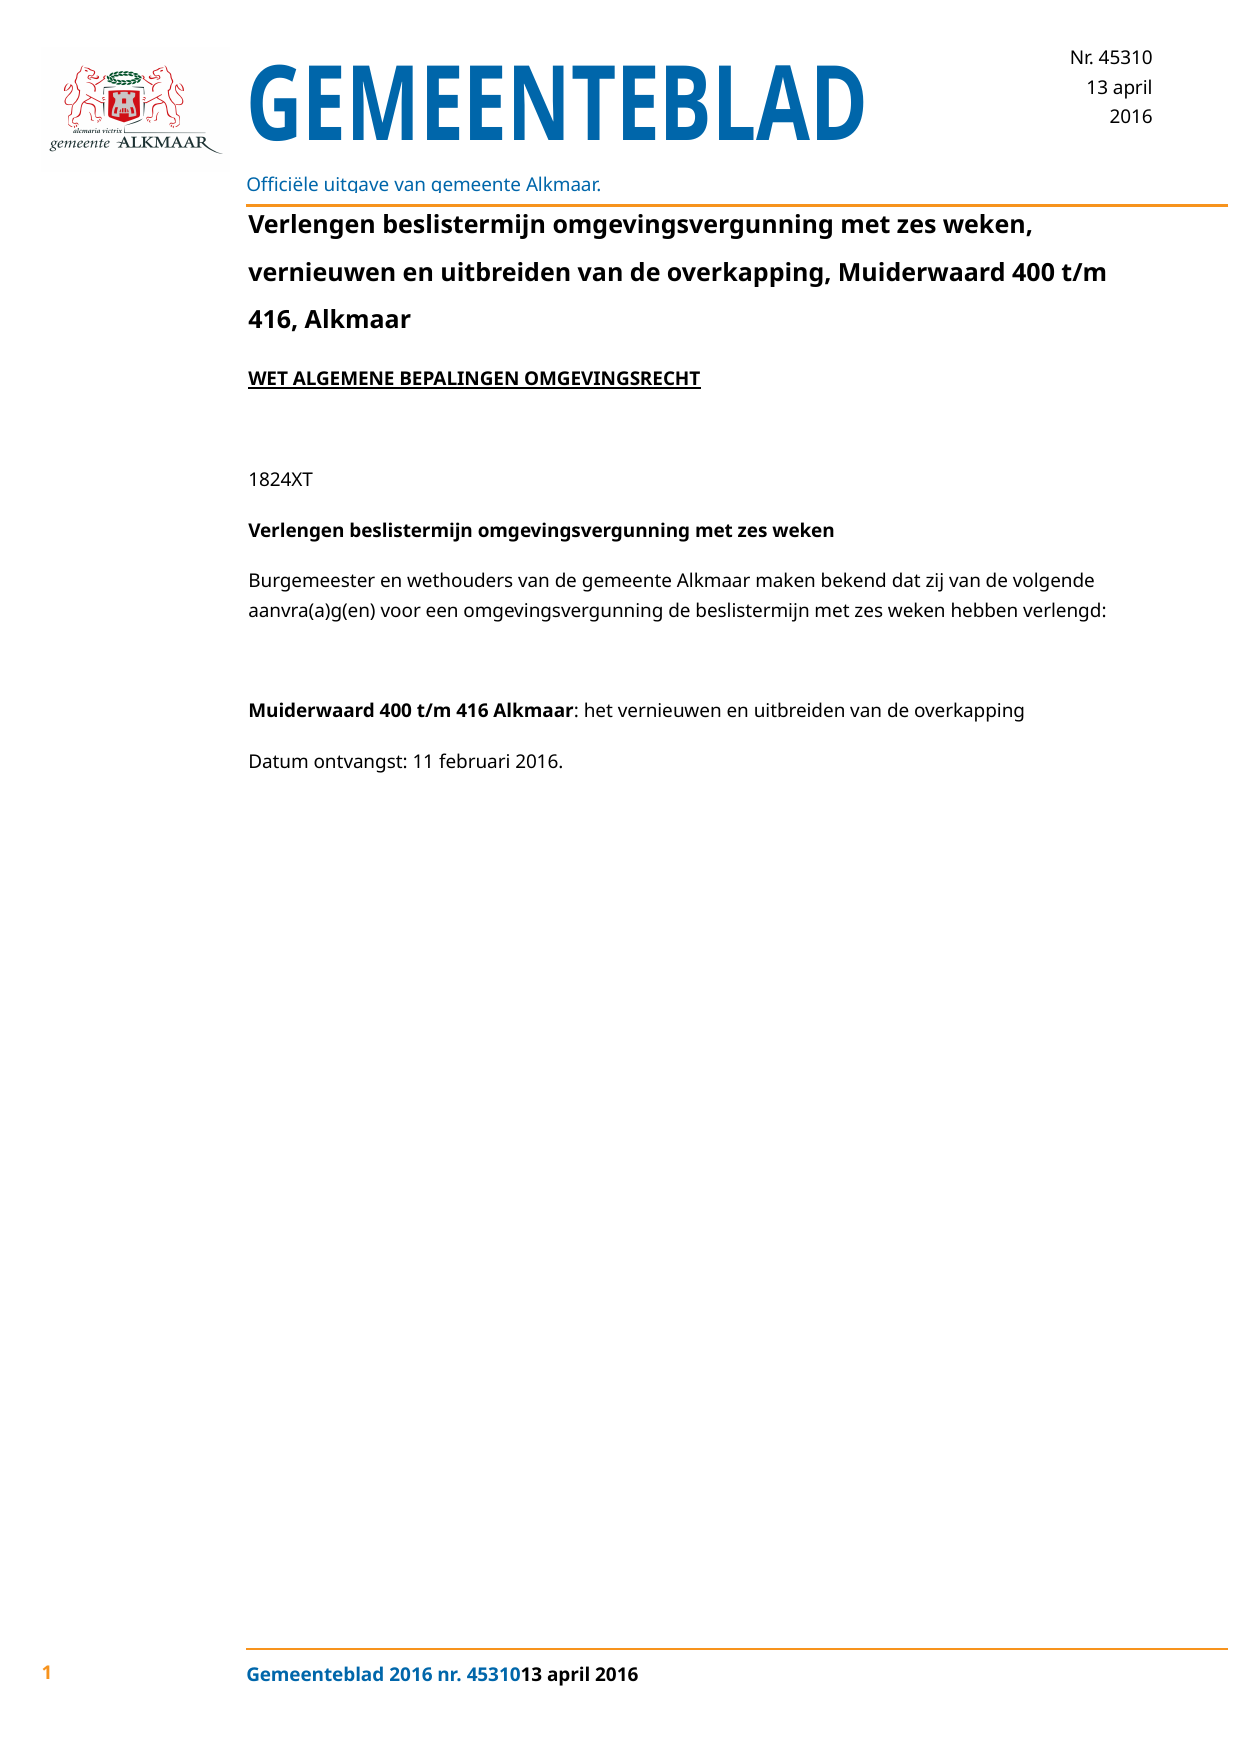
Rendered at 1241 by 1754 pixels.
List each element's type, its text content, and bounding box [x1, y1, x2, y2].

text Burgemeester en wethouders van de gemeente Alkmaar maken bekend dat zij van de volgende aanvra(a)g(en) voor een omgevingsvergunning de beslistermijn met zes weken hebben verlengd: [248, 567, 1152, 622]
text 1824XT [248, 466, 1152, 492]
text Muiderwaard 400 t/m 416 Alkmaar: het vernieuwen en uitbreiden van de overkapping [248, 698, 1152, 723]
text WET ALGEMENE BEPALINGEN OMGEVINGSRECHT [248, 366, 1152, 391]
text Verlengen beslistermijn omgevingsvergunning met zes weken [248, 517, 1152, 542]
picture [41, 47, 231, 172]
text Datum ontvangst: 11 februari 2016. [248, 748, 1152, 774]
text Verlengen beslistermijn omgevingsvergunning met zes weken, vernieuwen en uitbreiden van de overkapping, Muiderwaard 400 t/m 416, Alkmaar [248, 207, 1152, 336]
